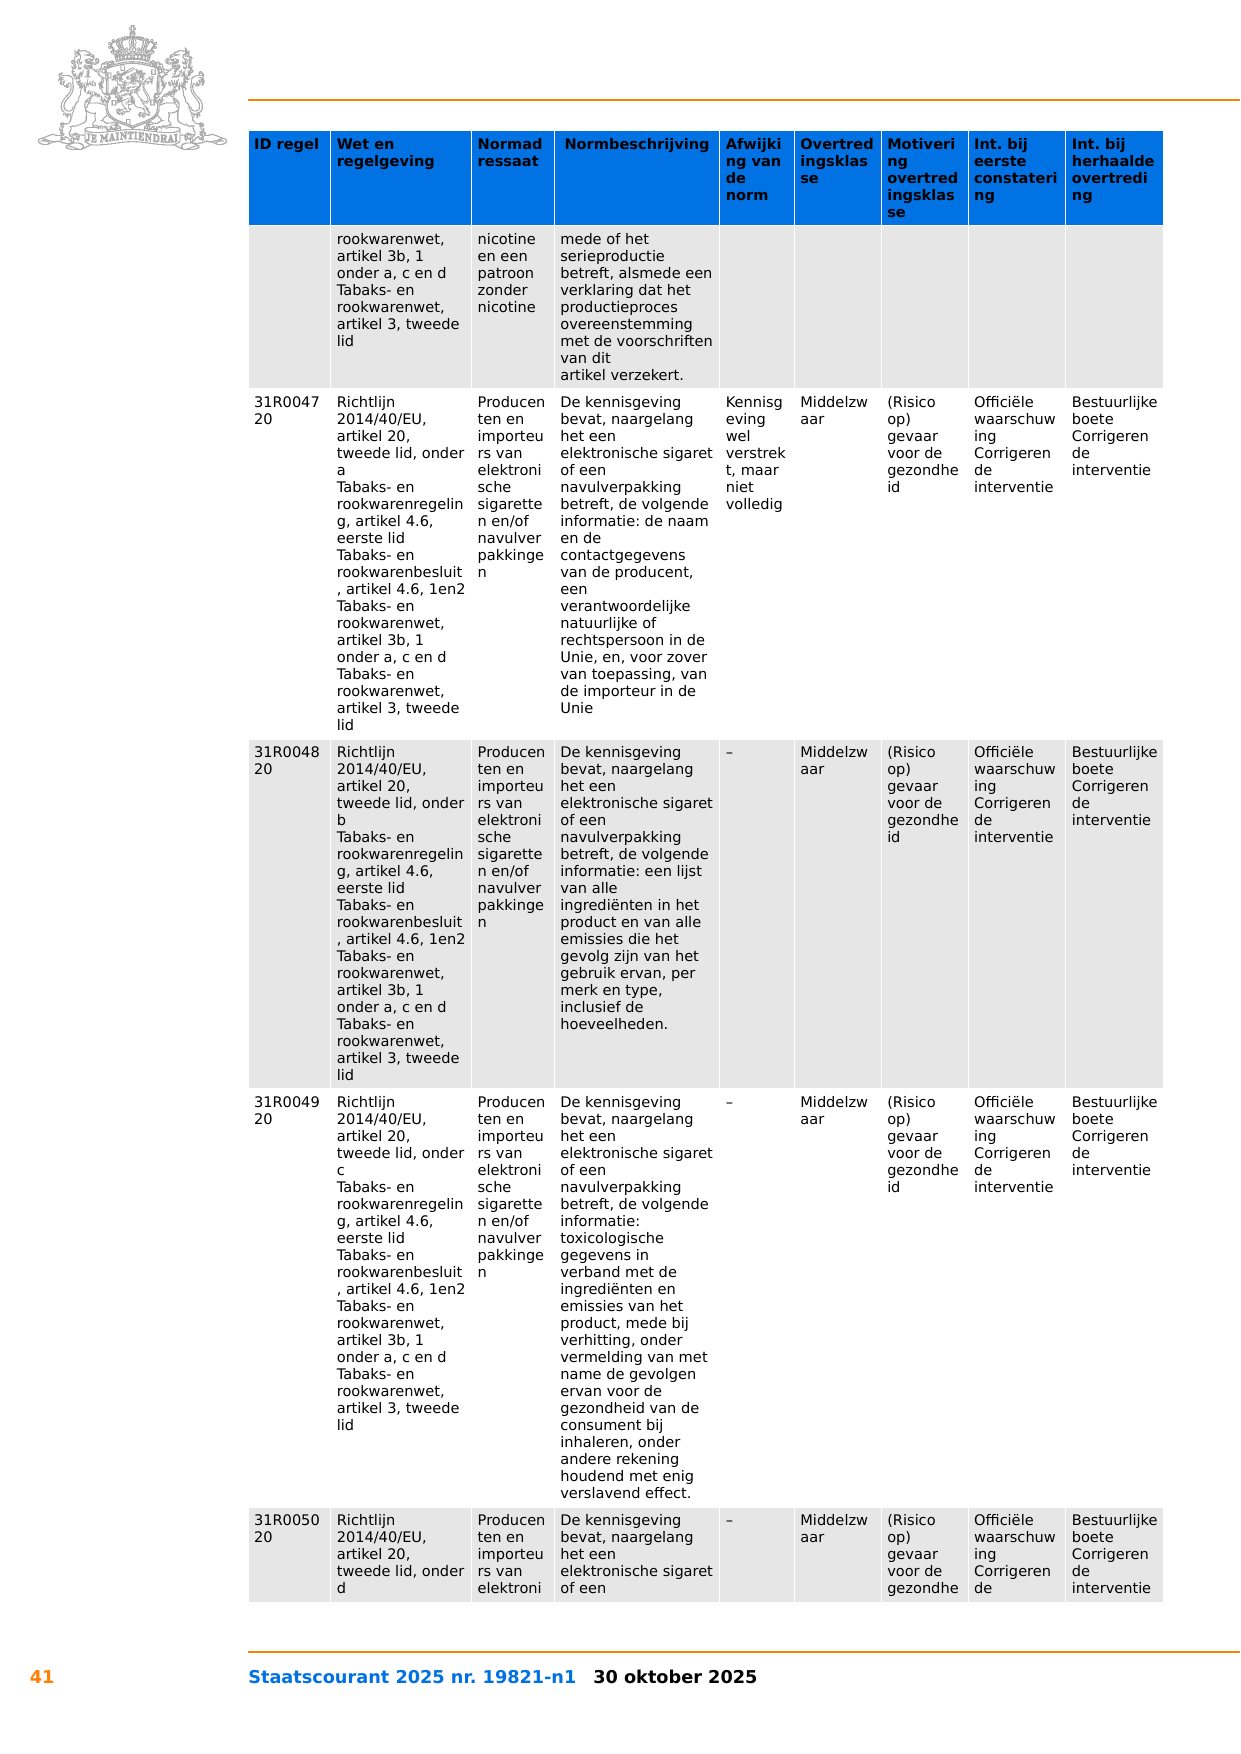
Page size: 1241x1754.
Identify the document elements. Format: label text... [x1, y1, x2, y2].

table_cell [1066, 226, 1163, 388]
table_cell Richtlijn 2014/40/EU, artikel 20, tweede lid, onder c Tabaks- en rookwarenregeling, artikel 4.6, eerste lid Tabaks- en rookwarenbesluit, artikel 4.6, 1en2 Tabaks- en rookwarenwet, artikel 3b, 1 onder a, c en d Tabaks- en rookwarenwet, artikel 3, tweede lid [331, 1090, 471, 1506]
table_cell Bestuurlijke boete Corrigerende interventie [1066, 390, 1163, 738]
table_cell mede of het serieproductie betreft, alsmede een verklaring dat het productieproces overeenstemming met de voorschriften van dit artikel verzekert. [555, 226, 719, 388]
table_header Normadressaat [472, 131, 554, 225]
table_header Normbeschrijving [555, 131, 719, 225]
table_cell Officiële waarschuwing Corrigerende interventie [969, 1090, 1065, 1506]
table_header Int. bij herhaalde overtreding [1066, 131, 1163, 225]
table_cell (Risico op) gevaar voor de gezondheid [882, 390, 968, 738]
table_header Int. bij eerste constatering [969, 131, 1065, 225]
table_cell De kennisgeving bevat, naargelang het een elektronische sigaret of een navulverpakking betreft, de volgende informatie: toxicologische gegevens in verband met de ingrediënten en emissies van het product, mede bij verhitting, onder vermelding van met name de gevolgen ervan voor de gezondheid van de consument bij inhaleren, onder andere rekening houdend met enig verslavend effect. [555, 1090, 719, 1506]
table_cell nicotine en een patroon zonder nicotine [472, 226, 554, 388]
table_cell (Risico op) gevaar voor de gezondheid [882, 1090, 968, 1506]
table_cell Middelzwaar [795, 740, 881, 1088]
table_cell 31R005020 [249, 1508, 330, 1602]
table_cell De kennisgeving bevat, naargelang het een elektronische sigaret of een [555, 1508, 719, 1602]
table_cell Middelzwaar [795, 390, 881, 738]
table_cell 31R004820 [249, 740, 330, 1088]
table_header ID regel [249, 131, 330, 225]
table_cell De kennisgeving bevat, naargelang het een elektronische sigaret of een navulverpakking betreft, de volgende informatie: een lijst van alle ingrediënten in het product en van alle emissies die het gevolg zijn van het gebruik ervan, per merk en type, inclusief de hoeveelheden. [555, 740, 719, 1088]
table_cell Bestuurlijke boete Corrigerende interventie [1066, 1090, 1163, 1506]
table_cell 31R004720 [249, 390, 330, 738]
table_cell Producenten en importeurs van elektronische sigaretten en/of navulverpakkingen [472, 390, 554, 738]
table_cell [969, 226, 1065, 388]
table_cell Middelzwaar [795, 1508, 881, 1602]
table_cell Officiële waarschuwing Corrigerende [969, 1508, 1065, 1602]
table_cell Officiële waarschuwing Corrigerende interventie [969, 740, 1065, 1088]
table_cell Producenten en importeurs van elektroni [472, 1508, 554, 1602]
table_cell [882, 226, 968, 388]
table_cell Officiële waarschuwing Corrigerende interventie [969, 390, 1065, 738]
table_cell (Risico op) gevaar voor de gezondheid [882, 740, 968, 1088]
table_cell [249, 226, 330, 388]
table_cell Producenten en importeurs van elektronische sigaretten en/of navulverpakkingen [472, 740, 554, 1088]
table_cell (Risico op) gevaar voor de gezondhe [882, 1508, 968, 1602]
table_header Overtredingsklasse [795, 131, 881, 225]
table_cell Richtlijn 2014/40/EU, artikel 20, tweede lid, onder a Tabaks- en rookwarenregeling, artikel 4.6, eerste lid Tabaks- en rookwarenbesluit, artikel 4.6, 1en2 Tabaks- en rookwarenwet, artikel 3b, 1 onder a, c en d Tabaks- en rookwarenwet, artikel 3, tweede lid [331, 390, 471, 738]
table_cell Bestuurlijke boete Corrigerende interventie [1066, 1508, 1163, 1602]
table_cell Kennisgeving wel verstrekt, maar niet volledig [720, 390, 794, 738]
table_cell [720, 226, 794, 388]
table_cell – [720, 1508, 794, 1602]
table_cell Producenten en importeurs van elektronische sigaretten en/of navulverpakkingen [472, 1090, 554, 1506]
table_cell Bestuurlijke boete Corrigerende interventie [1066, 740, 1163, 1088]
table_cell 31R004920 [249, 1090, 330, 1506]
table_cell – [720, 1090, 794, 1506]
table_header Wet en regelgeving [331, 131, 471, 225]
table_cell – [720, 740, 794, 1088]
picture [38, 25, 227, 150]
table_cell De kennisgeving bevat, naargelang het een elektronische sigaret of een navulverpakking betreft, de volgende informatie: de naam en de contactgegevens van de producent, een verantwoordelijke natuurlijke of rechtspersoon in de Unie, en, voor zover van toepassing, van de importeur in de Unie [555, 390, 719, 738]
table_header Afwijking van de norm [720, 131, 794, 225]
table_cell [795, 226, 881, 388]
table_header Motivering overtredingsklasse [882, 131, 968, 225]
table_cell rookwarenwet, artikel 3b, 1 onder a, c en d Tabaks- en rookwarenwet, artikel 3, tweede lid [331, 226, 471, 388]
table_cell Middelzwaar [795, 1090, 881, 1506]
table_cell Richtlijn 2014/40/EU, artikel 20, tweede lid, onder d [331, 1508, 471, 1602]
table_cell Richtlijn 2014/40/EU, artikel 20, tweede lid, onder b Tabaks- en rookwarenregeling, artikel 4.6, eerste lid Tabaks- en rookwarenbesluit, artikel 4.6, 1en2 Tabaks- en rookwarenwet, artikel 3b, 1 onder a, c en d Tabaks- en rookwarenwet, artikel 3, tweede lid [331, 740, 471, 1088]
